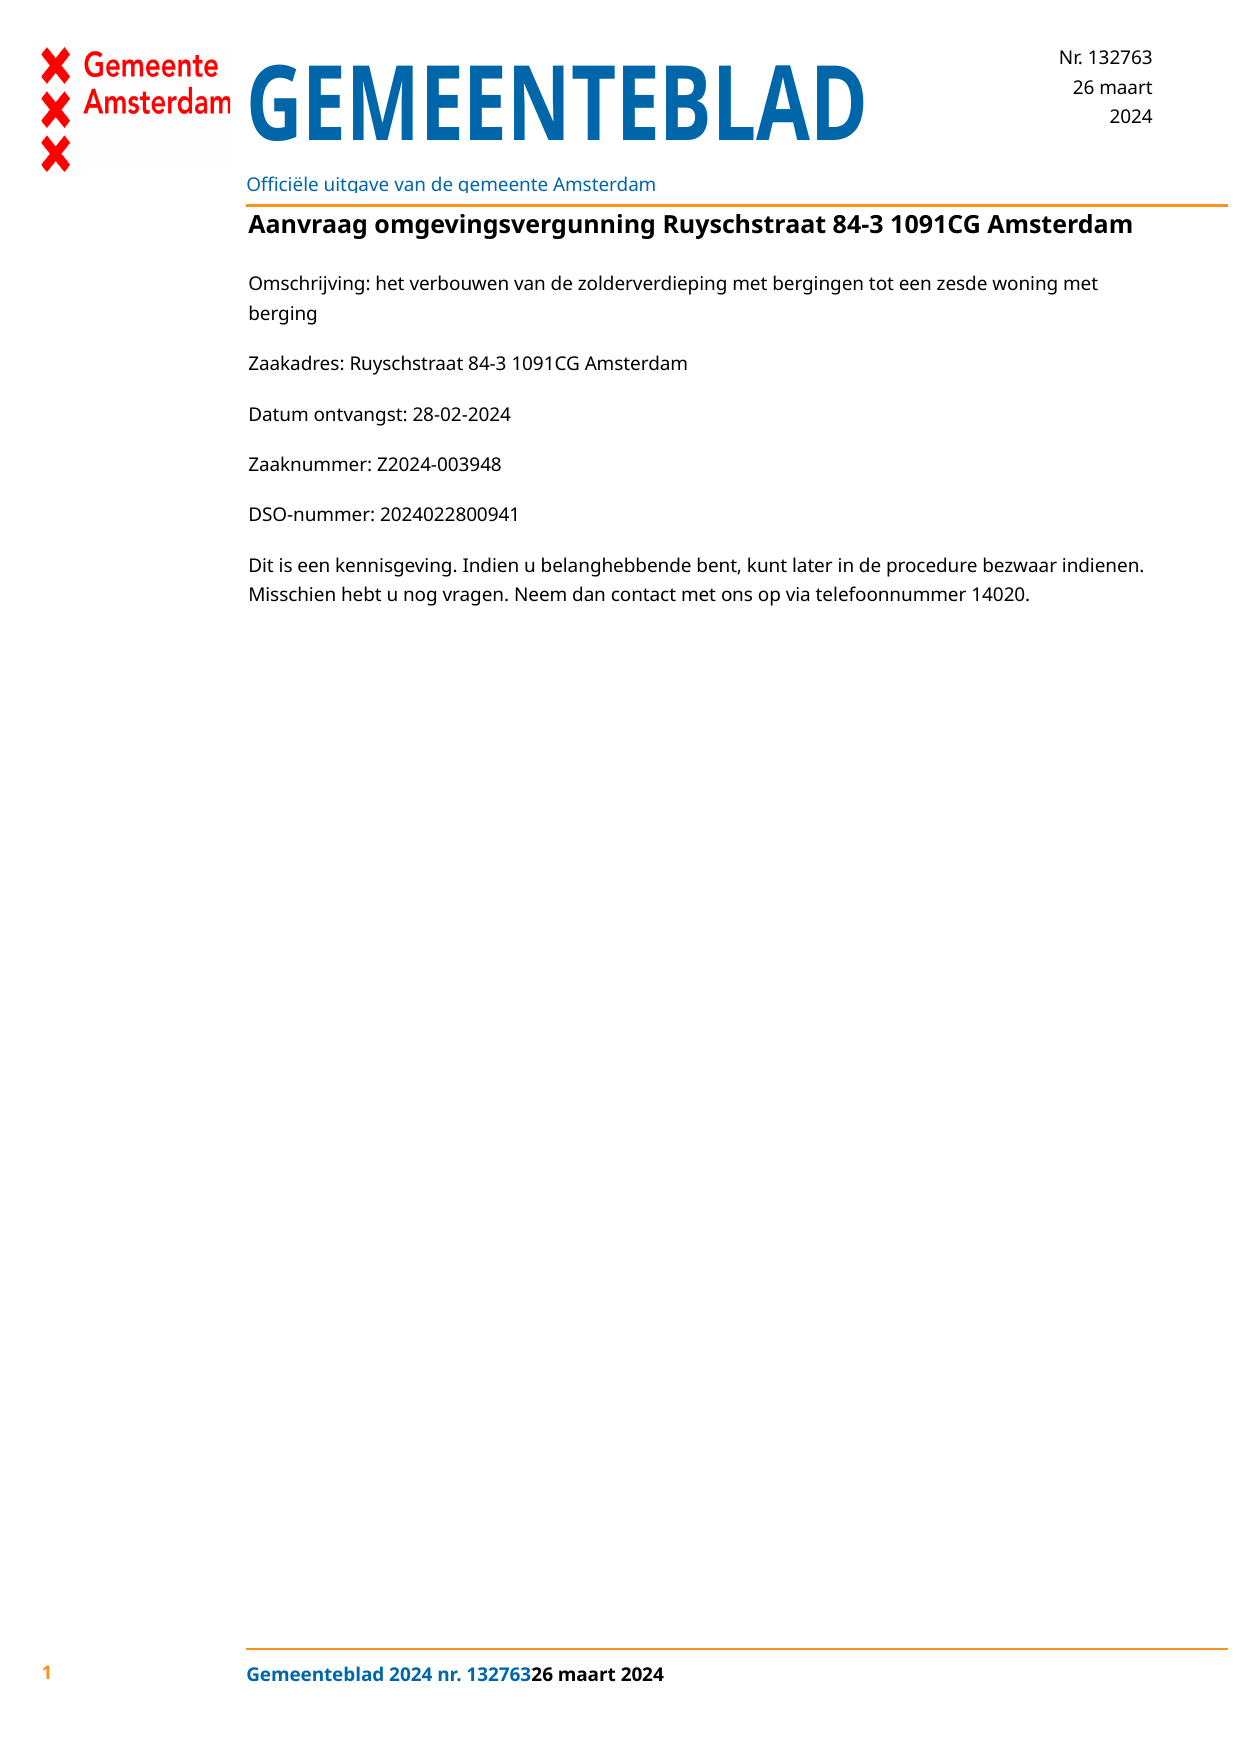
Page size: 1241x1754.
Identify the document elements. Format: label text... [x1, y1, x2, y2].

text DSO-nummer: 2024022800941 [248, 502, 1152, 527]
text Datum ontvangst: 28-02-2024 [248, 401, 1152, 426]
text Omschrijving: het verbouwen van de zolderverdieping met bergingen tot een zesde woning met berging [248, 270, 1152, 326]
text Zaakadres: Ruyschstraat 84-3 1091CG Amsterdam [248, 350, 1152, 376]
text Aanvraag omgevingsvergunning Ruyschstraat 84-3 1091CG Amsterdam [248, 207, 1152, 241]
text Dit is een kennisgeving. Indien u belanghebbende bent, kunt later in de procedure bezwaar indienen. Misschien hebt u nog vragen. Neem dan contact met ons op via telefoonnummer 14020. [248, 552, 1152, 607]
picture [41, 47, 231, 172]
text Zaaknummer: Z2024-003948 [248, 451, 1152, 477]
